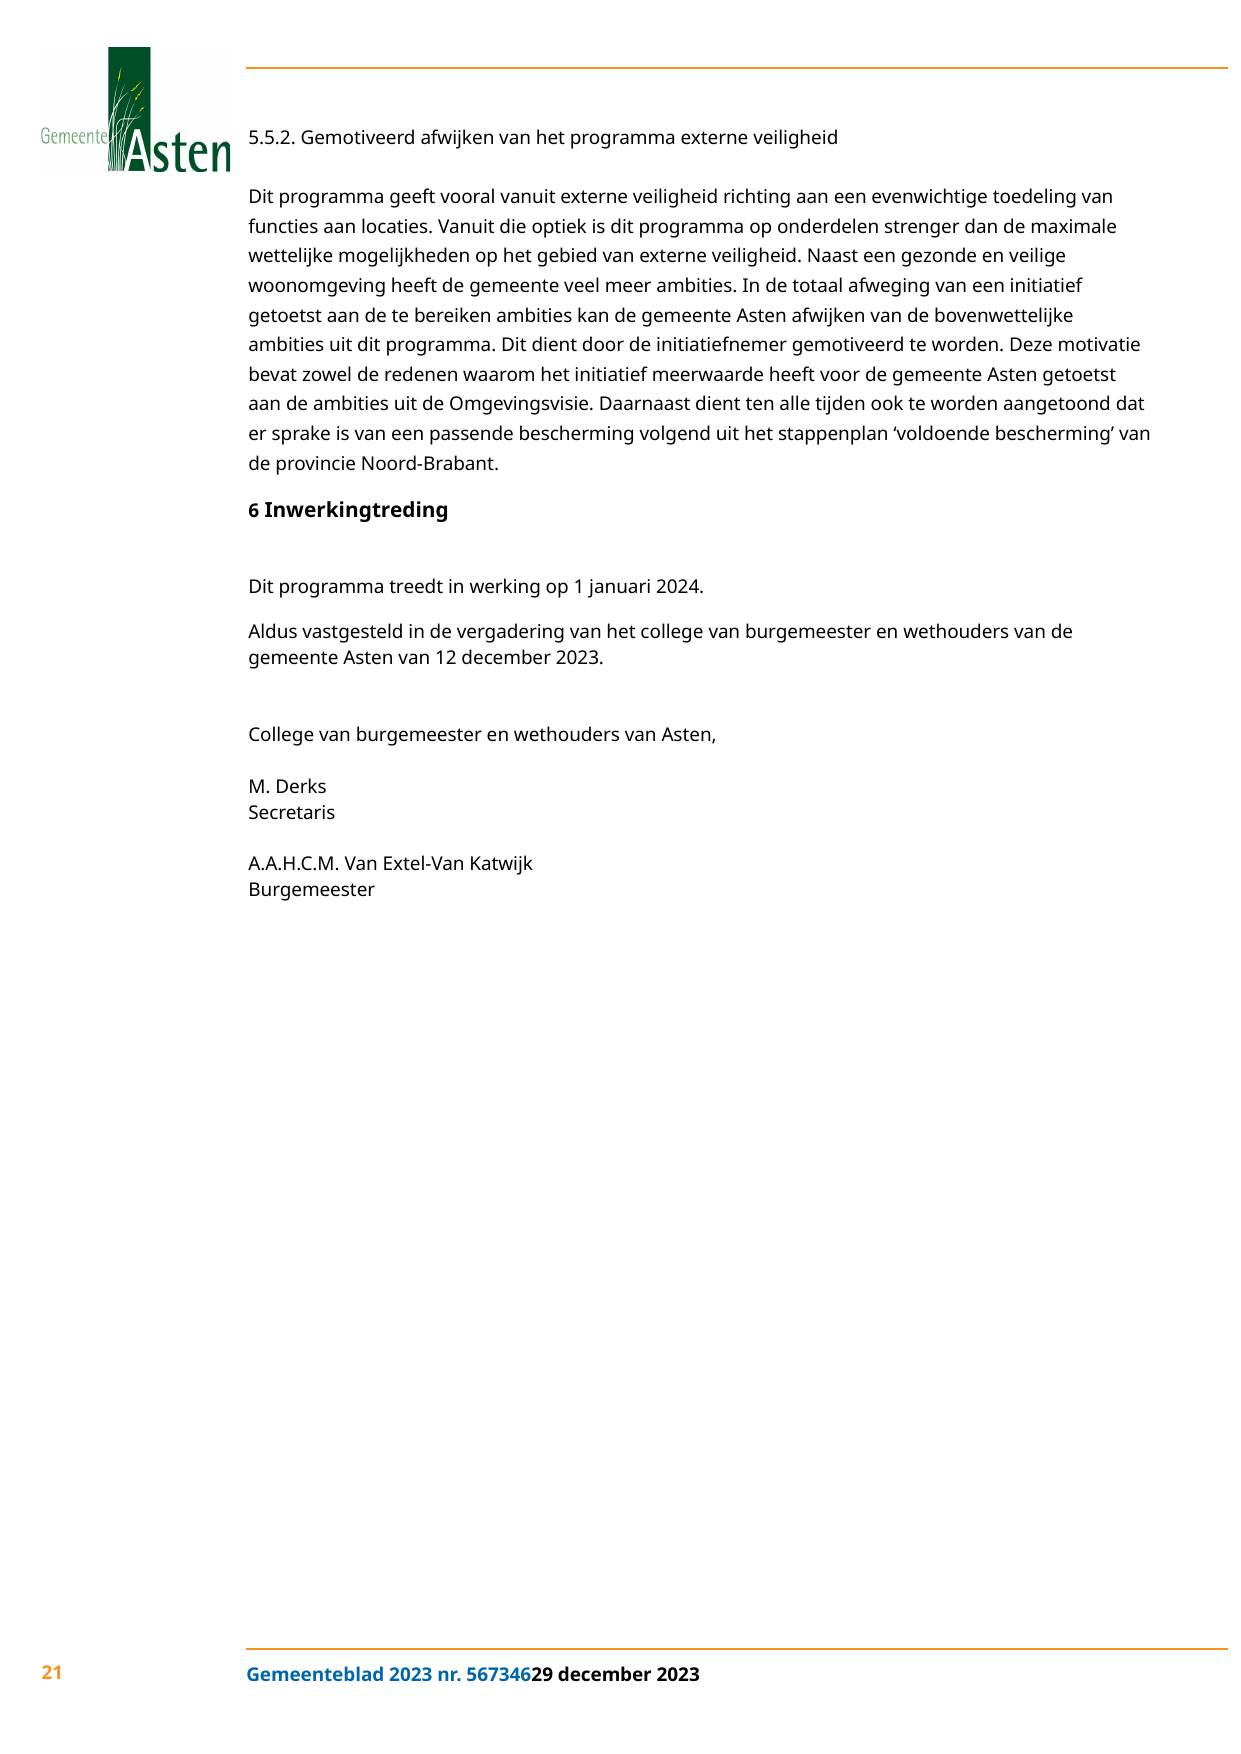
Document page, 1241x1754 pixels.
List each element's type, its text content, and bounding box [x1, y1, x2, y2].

text College van burgemeester en wethouders van Asten, [248, 722, 1152, 747]
text 6 Inwerkingtreding [248, 495, 1152, 524]
picture [41, 47, 231, 172]
text Aldus vastgesteld in de vergadering van het college van burgemeester en wethouders van de gemeente Asten van 12 december 2023. [248, 619, 1152, 670]
text Secretaris [248, 799, 1152, 824]
text A.A.H.C.M. Van Extel-Van Katwijk [248, 850, 1152, 876]
text Dit programma treedt in werking op 1 januari 2024. [248, 573, 1152, 599]
text 5.5.2. Gemotiveerd afwijken van het programma externe veiligheid [248, 124, 1152, 150]
text Burgemeester [248, 876, 1152, 902]
text Dit programma geeft vooral vanuit externe veiligheid richting aan een evenwichtige toedeling van functies aan locaties. Vanuit die optiek is dit programma op onderdelen strenger dan de maximale wettelijke mogelijkheden op het gebied van externe veiligheid. Naast een gezonde en veilige woonomgeving heeft de gemeente veel meer ambities. In de totaal afweging van een initiatief getoetst aan de te bereiken ambities kan de gemeente Asten afwijken van de bovenwettelijke ambities uit dit programma. Dit dient door de initiatiefnemer gemotiveerd te worden. Deze motivatie bevat zowel de redenen waarom het initiatief meerwaarde heeft voor de gemeente Asten getoetst aan de ambities uit de Omgevingsvisie. Daarnaast dient ten alle tijden ook te worden aangetoond dat er sprake is van een passende bescherming volgend uit het stappenplan ‘voldoende bescherming’ van de provincie Noord-Brabant. [248, 183, 1152, 476]
text M. Derks [248, 773, 1152, 799]
